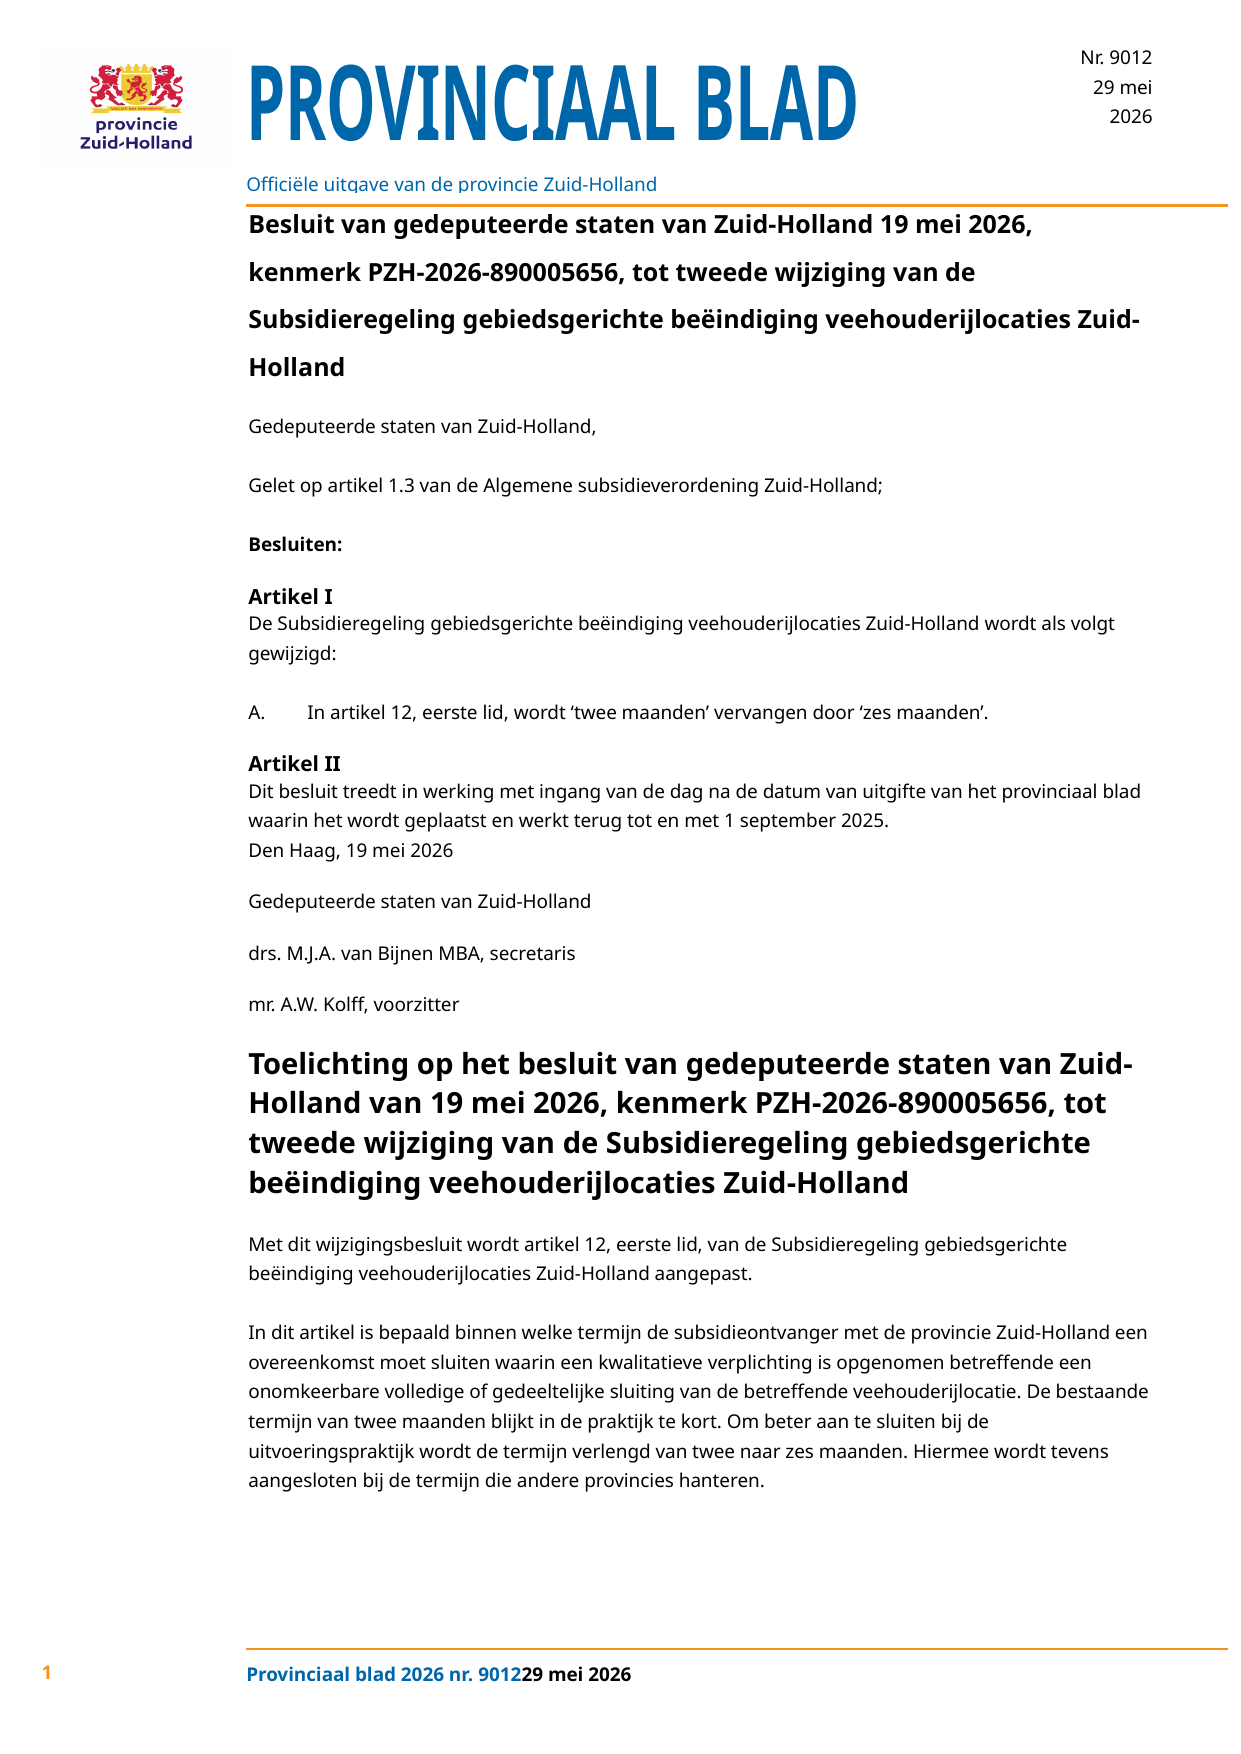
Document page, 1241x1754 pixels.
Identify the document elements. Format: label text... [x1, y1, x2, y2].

text Besluiten: [248, 531, 1152, 557]
text Artikel I [248, 582, 1152, 610]
text drs. M.J.A. van Bijnen MBA, secretaris [248, 940, 1152, 966]
text Dit besluit treedt in werking met ingang van de dag na de datum van uitgifte van het provinciaal blad waarin het wordt geplaatst en werkt terug tot en met 1 september 2025. [248, 778, 1152, 833]
text In dit artikel is bepaald binnen welke termijn de subsidieontvanger met de provincie Zuid-Holland een overeenkomst moet sluiten waarin een kwalitatieve verplichting is opgenomen betreffende een onomkeerbare volledige of gedeeltelijke sluiting van de betreffende veehouderijlocatie. De bestaande termijn van twee maanden blijkt in de praktijk te kort. Om beter aan te sluiten bij de uitvoeringspraktijk wordt de termijn verlengd van twee naar zes maanden. Hiermee wordt tevens aangesloten bij de termijn die andere provincies hanteren. [248, 1319, 1152, 1493]
text Met dit wijzigingsbesluit wordt artikel 12, eerste lid, van de Subsidieregeling gebiedsgerichte beëindiging veehouderijlocaties Zuid-Holland aangepast. [248, 1231, 1152, 1286]
text mr. A.W. Kolff, voorzitter [248, 991, 1152, 1017]
text Toelichting op het besluit van gedeputeerde staten van Zuid-Holland van 19 mei 2026, kenmerk PZH-2026-890005656, tot tweede wijziging van de Subsidieregeling gebiedsgerichte beëindiging veehouderijlocaties Zuid-Holland [248, 1043, 1152, 1202]
list In artikel 12, eerste lid, wordt ‘twee maanden’ vervangen door ‘zes maanden’. [248, 699, 1152, 725]
text Artikel II [248, 749, 1152, 778]
text Den Haag, 19 mei 2026 [248, 837, 1152, 863]
text Besluit van gedeputeerde staten van Zuid-Holland 19 mei 2026, kenmerk PZH-2026-890005656, tot tweede wijziging van de Subsidieregeling gebiedsgerichte beëindiging veehouderijlocaties Zuid-Holland [248, 207, 1152, 384]
picture [41, 47, 231, 172]
text Gedeputeerde staten van Zuid-Holland, [248, 413, 1152, 439]
text Gedeputeerde staten van Zuid-Holland [248, 888, 1152, 914]
text Gelet op artikel 1.3 van de Algemene subsidieverordening Zuid-Holland; [248, 472, 1152, 498]
text De Subsidieregeling gebiedsgerichte beëindiging veehouderijlocaties Zuid-Holland wordt als volgt gewijzigd: [248, 610, 1152, 666]
